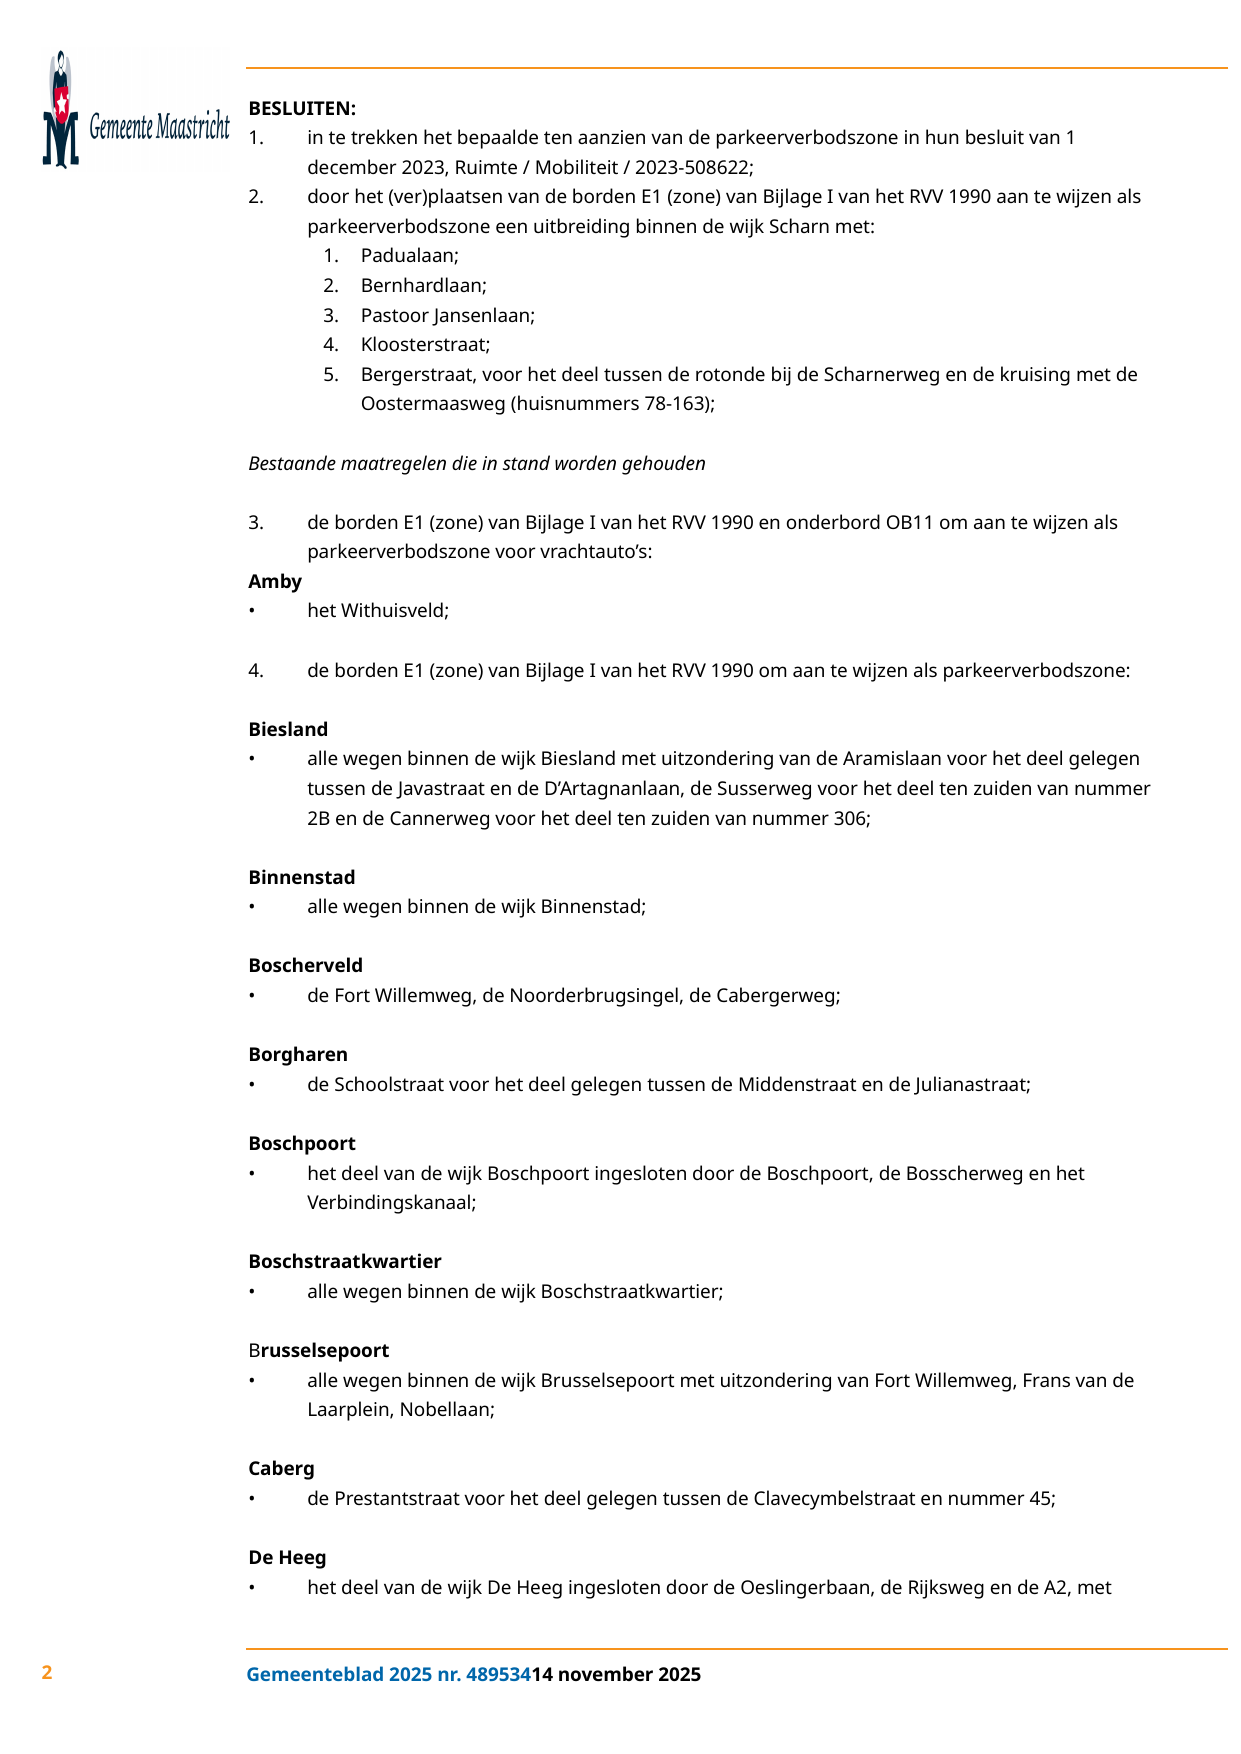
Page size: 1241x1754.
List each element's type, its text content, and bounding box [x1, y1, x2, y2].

list de Prestantstraat voor het deel gelegen tussen de Clavecymbelstraat en nummer 45; [248, 1485, 1152, 1511]
text Caberg [248, 1456, 1152, 1481]
list het deel van de wijk Boschpoort ingesloten door de Boschpoort, de Bosscherweg en het Verbindingskanaal; [248, 1160, 1152, 1215]
list Bernhardlaan; [323, 272, 1152, 298]
list de Fort Willemweg, de Noorderbrugsingel, de Cabergerweg; [248, 982, 1152, 1008]
text BESLUITEN: [248, 95, 1152, 121]
text Boschpoort [248, 1130, 1152, 1156]
text Boschstraatkwartier [248, 1248, 1152, 1274]
list Padualaan; [323, 243, 1152, 268]
text Biesland [248, 716, 1152, 742]
list Kloosterstraat; [323, 331, 1152, 357]
text Bestaande maatregelen die in stand worden gehouden [248, 450, 1152, 476]
text Brusselsepoort [248, 1337, 1152, 1363]
list alle wegen binnen de wijk Biesland met uitzondering van de Aramislaan voor het deel gelegen tussen de Javastraat en de D’Artagnanlaan, de Susserweg voor het deel ten zuiden van nummer 2B en de Cannerweg voor het deel ten zuiden van nummer 306; [248, 746, 1152, 831]
list door het (ver)plaatsen van de borden E1 (zone) van Bijlage I van het RVV 1990 aan te wijzen als parkeerverbodszone een uitbreiding binnen de wijk Scharn met: [248, 183, 1152, 239]
text De Heeg [248, 1544, 1152, 1570]
text Binnenstad [248, 864, 1152, 890]
list het Withuisveld; [248, 598, 1152, 623]
list alle wegen binnen de wijk Brusselsepoort met uitzondering van Fort Willemweg, Frans van de Laarplein, Nobellaan; [248, 1367, 1152, 1422]
picture [41, 47, 231, 172]
list de borden E1 (zone) van Bijlage I van het RVV 1990 om aan te wijzen als parkeerverbodszone: [248, 657, 1152, 683]
text Amby [248, 568, 1152, 594]
text Borgharen [248, 1041, 1152, 1067]
list de Schoolstraat voor het deel gelegen tussen de Middenstraat en de Julianastraat; [248, 1071, 1152, 1097]
list in te trekken het bepaalde ten aanzien van de parkeerverbodszone in hun besluit van 1 december 2023, Ruimte / Mobiliteit / 2023-508622; [248, 124, 1152, 180]
list het deel van de wijk De Heeg ingesloten door de Oeslingerbaan, de Rijksweg en de A2, met [248, 1574, 1152, 1600]
list Pastoor Jansenlaan; [323, 302, 1152, 328]
list alle wegen binnen de wijk Boschstraatkwartier; [248, 1278, 1152, 1304]
text Boscherveld [248, 953, 1152, 978]
list alle wegen binnen de wijk Binnenstad; [248, 893, 1152, 919]
list Bergerstraat, voor het deel tussen de rotonde bij de Scharnerweg en de kruising met de Oostermaasweg (huisnummers 78-163); [323, 361, 1152, 416]
list de borden E1 (zone) van Bijlage I van het RVV 1990 en onderbord OB11 om aan te wijzen als parkeerverbodszone voor vrachtauto’s: [248, 509, 1152, 564]
